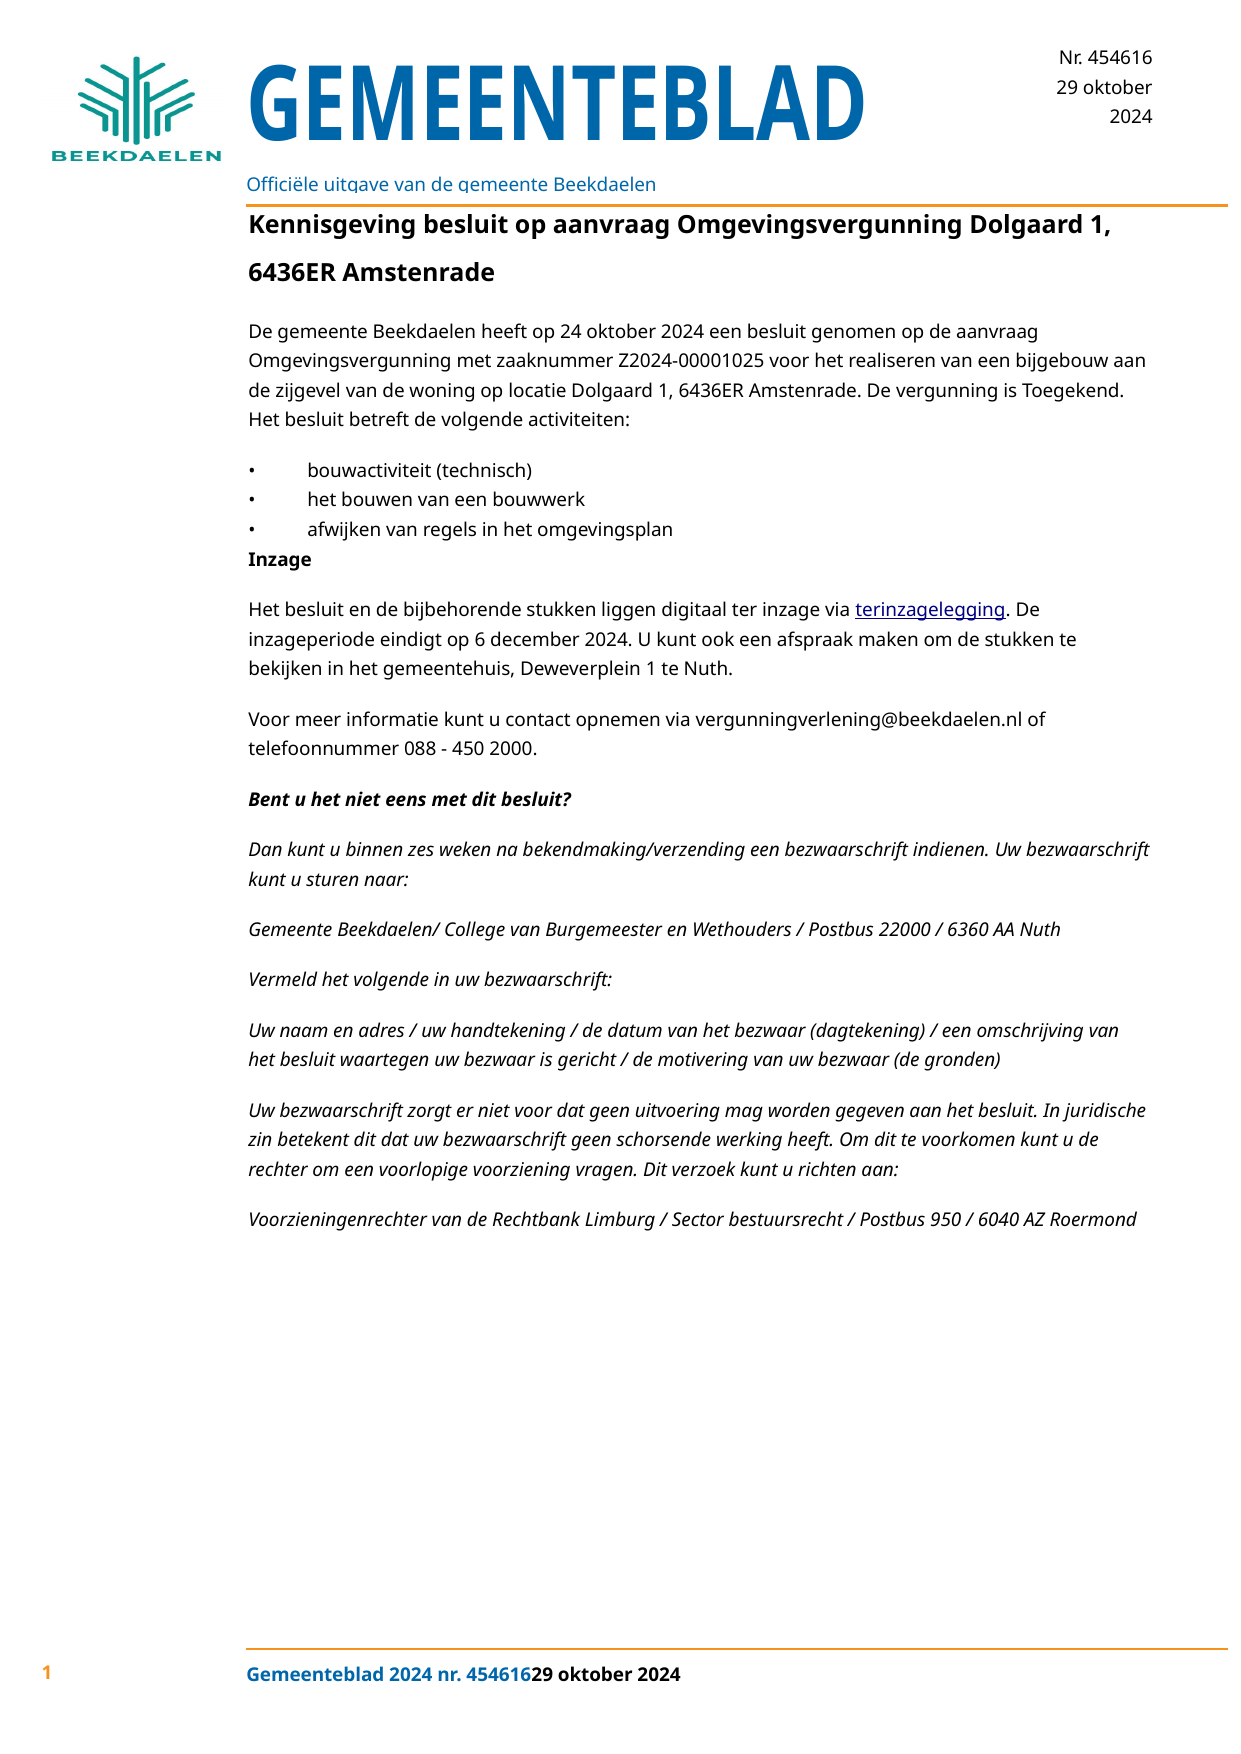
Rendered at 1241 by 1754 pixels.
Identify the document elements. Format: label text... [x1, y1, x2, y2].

list afwijken van regels in het omgevingsplan [248, 516, 1152, 542]
list bouwactiviteit (technisch) [248, 457, 1152, 483]
text Bent u het niet eens met dit besluit? [248, 786, 1152, 812]
text Het besluit en de bijbehorende stukken liggen digitaal ter inzage via terinzagelegging. De inzageperiode eindigt op 6 december 2024. U kunt ook een afspraak maken om de stukken te bekijken in het gemeentehuis, Deweverplein 1 te Nuth. [248, 596, 1152, 681]
list het bouwen van een bouwwerk [248, 487, 1152, 512]
text Voor meer informatie kunt u contact opnemen via vergunningverlening@beekdaelen.nl of telefoonnummer 088 - 450 2000. [248, 706, 1152, 761]
picture [41, 47, 231, 172]
text Vermeld het volgende in uw bezwaarschrift: [248, 967, 1152, 992]
text Kennisgeving besluit op aanvraag Omgevingsvergunning Dolgaard 1, 6436ER Amstenrade [248, 207, 1152, 288]
text Uw naam en adres / uw handtekening / de datum van het bezwaar (dagtekening) / een omschrijving van het besluit waartegen uw bezwaar is gericht / de motivering van uw bezwaar (de gronden) [248, 1017, 1152, 1072]
text De gemeente Beekdaelen heeft op 24 oktober 2024 een besluit genomen op de aanvraag Omgevingsvergunning met zaaknummer Z2024-00001025 voor het realiseren van een bijgebouw aan de zijgevel van de woning op locatie Dolgaard 1, 6436ER Amstenrade. De vergunning is Toegekend. Het besluit betreft de volgende activiteiten: [248, 318, 1152, 432]
text Dan kunt u binnen zes weken na bekendmaking/verzending een bezwaarschrift indienen. Uw bezwaarschrift kunt u sturen naar: [248, 836, 1152, 892]
text Voorzieningenrechter van de Rechtbank Limburg / Sector bestuursrecht / Postbus 950 / 6040 AZ Roermond [248, 1207, 1152, 1232]
text Uw bezwaarschrift zorgt er niet voor dat geen uitvoering mag worden gegeven aan het besluit. In juridische zin betekent dit dat uw bezwaarschrift geen schorsende werking heeft. Om dit te voorkomen kunt u de rechter om een voorlopige voorziening vragen. Dit verzoek kunt u richten aan: [248, 1097, 1152, 1182]
text Gemeente Beekdaelen/ College van Burgemeester en Wethouders / Postbus 22000 / 6360 AA Nuth [248, 916, 1152, 942]
text Inzage [248, 546, 1152, 572]
